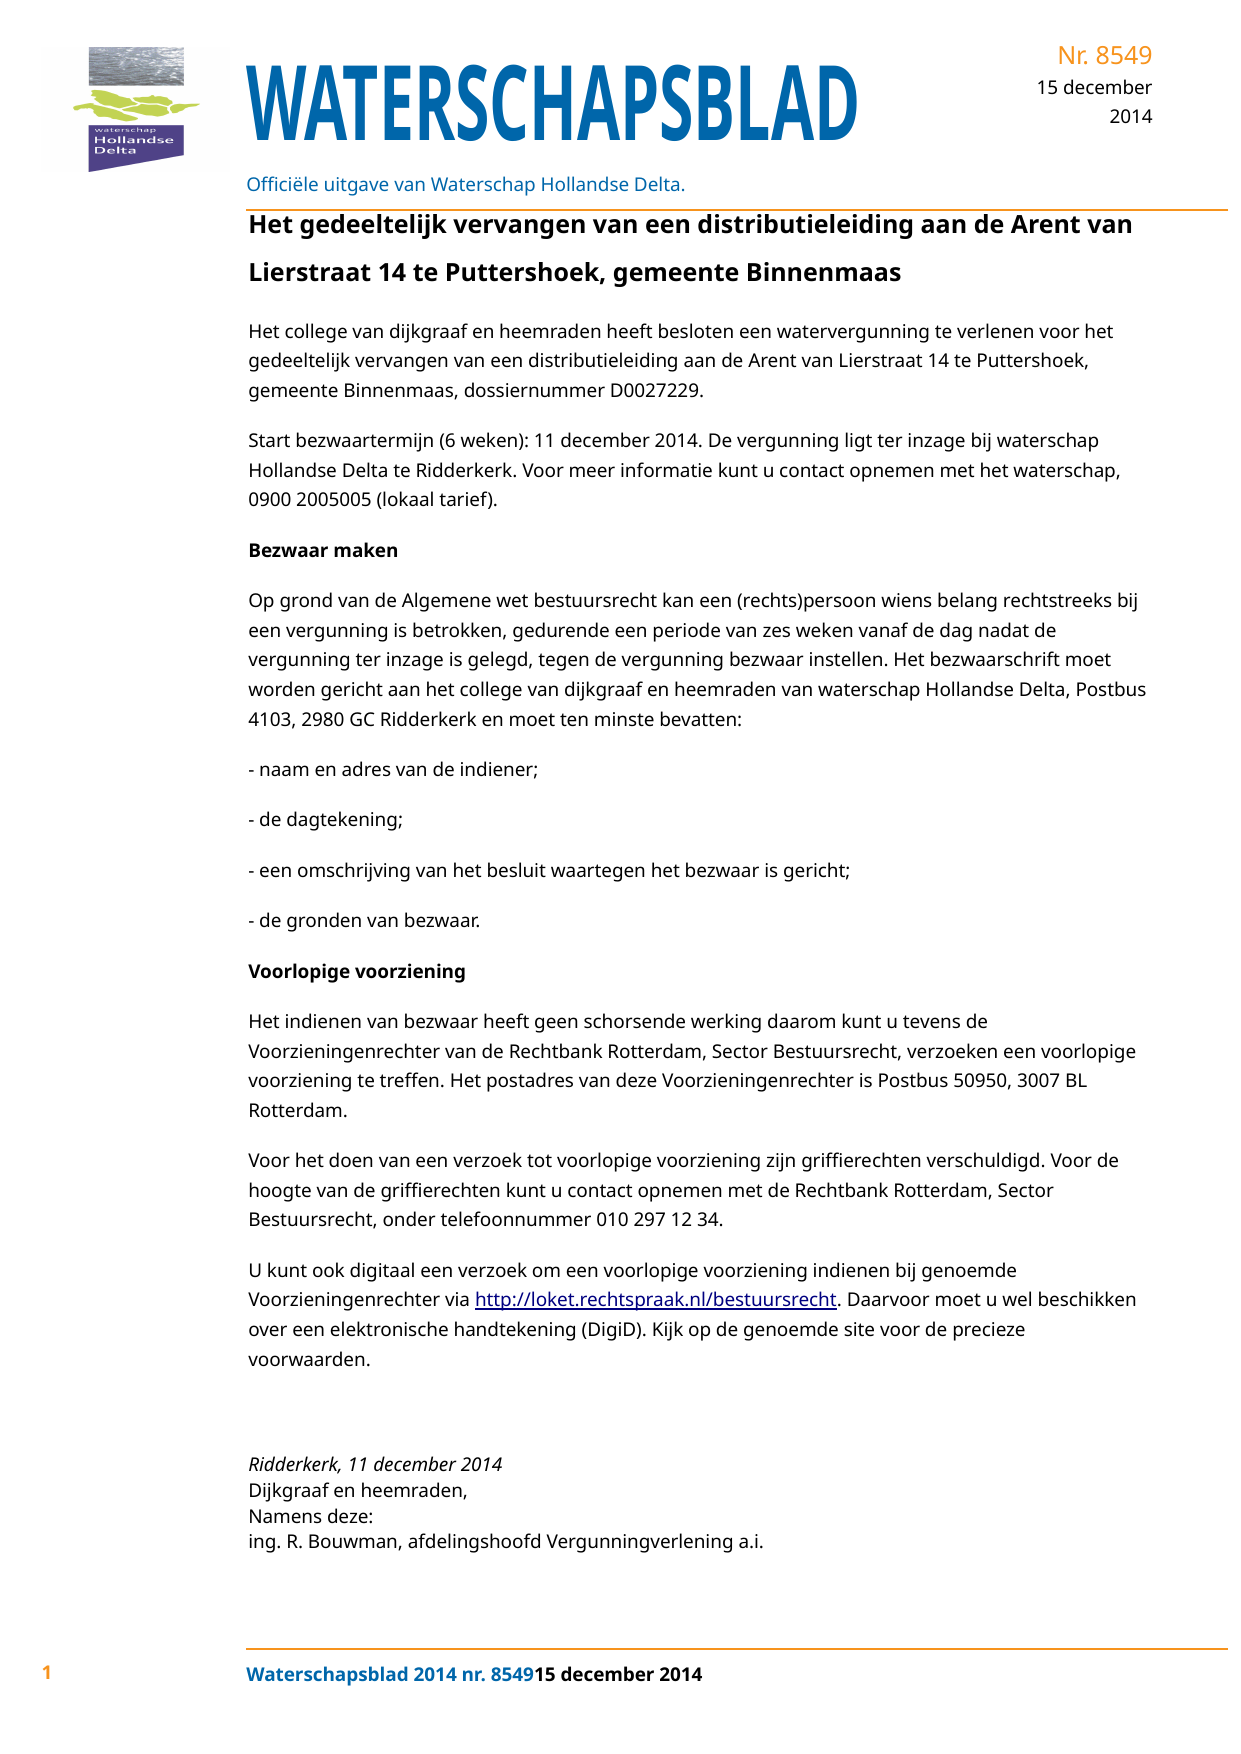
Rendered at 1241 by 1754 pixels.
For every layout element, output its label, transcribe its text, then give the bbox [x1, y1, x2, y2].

text - naam en adres van de indiener; [248, 756, 1152, 782]
text Dijkgraaf en heemraden, [248, 1477, 1152, 1503]
text Voor het doen van een verzoek tot voorlopige voorziening zijn griffierechten verschuldigd. Voor de hoogte van de griffierechten kunt u contact opnemen met de Rechtbank Rotterdam, Sector Bestuursrecht, onder telefoonnummer 010 297 12 34. [248, 1147, 1152, 1232]
text Het college van dijkgraaf en heemraden heeft besloten een watervergunning te verlenen voor het gedeeltelijk vervangen van een distributieleiding aan de Arent van Lierstraat 14 te Puttershoek, gemeente Binnenmaas, dossiernummer D0027229. [248, 318, 1152, 403]
text Start bezwaartermijn (6 weken): 11 december 2014. De vergunning ligt ter inzage bij waterschap Hollandse Delta te Ridderkerk. Voor meer informatie kunt u contact opnemen met het waterschap, 0900 2005005 (lokaal tarief). [248, 427, 1152, 512]
text Ridderkerk, 11 december 2014 [248, 1452, 1152, 1477]
text - een omschrijving van het besluit waartegen het bezwaar is gericht; [248, 857, 1152, 883]
text Het indienen van bezwaar heeft geen schorsende werking daarom kunt u tevens de Voorzieningenrechter van de Rechtbank Rotterdam, Sector Bestuursrecht, verzoeken een voorlopige voorziening te treffen. Het postadres van deze Voorzieningenrechter is Postbus 50950, 3007 BL Rotterdam. [248, 1008, 1152, 1123]
text Bezwaar maken [248, 537, 1152, 563]
text Namens deze: [248, 1503, 1152, 1529]
text Het gedeeltelijk vervangen van een distributieleiding aan de Arent van Lierstraat 14 te Puttershoek, gemeente Binnenmaas [248, 211, 1152, 288]
picture [41, 47, 231, 172]
text ing. R. Bouwman, afdelingshoofd Vergunningverlening a.i. [248, 1529, 1152, 1554]
text U kunt ook digitaal een verzoek om een voorlopige voorziening indienen bij genoemde Voorzieningenrechter via http://loket.rechtspraak.nl/bestuursrecht. Daarvoor moet u wel beschikken over een elektronische handtekening (DigiD). Kijk op de genoemde site voor de precieze voorwaarden. [248, 1257, 1152, 1372]
text - de dagtekening; [248, 807, 1152, 832]
text - de gronden van bezwaar. [248, 907, 1152, 933]
text Voorlopige voorziening [248, 958, 1152, 984]
text Op grond van de Algemene wet bestuursrecht kan een (rechts)persoon wiens belang rechtstreeks bij een vergunning is betrokken, gedurende een periode van zes weken vanaf de dag nadat de vergunning ter inzage is gelegd, tegen de vergunning bezwaar instellen. Het bezwaarschrift moet worden gericht aan het college van dijkgraaf en heemraden van waterschap Hollandse Delta, Postbus 4103, 2980 GC Ridderkerk en moet ten minste bevatten: [248, 587, 1152, 732]
